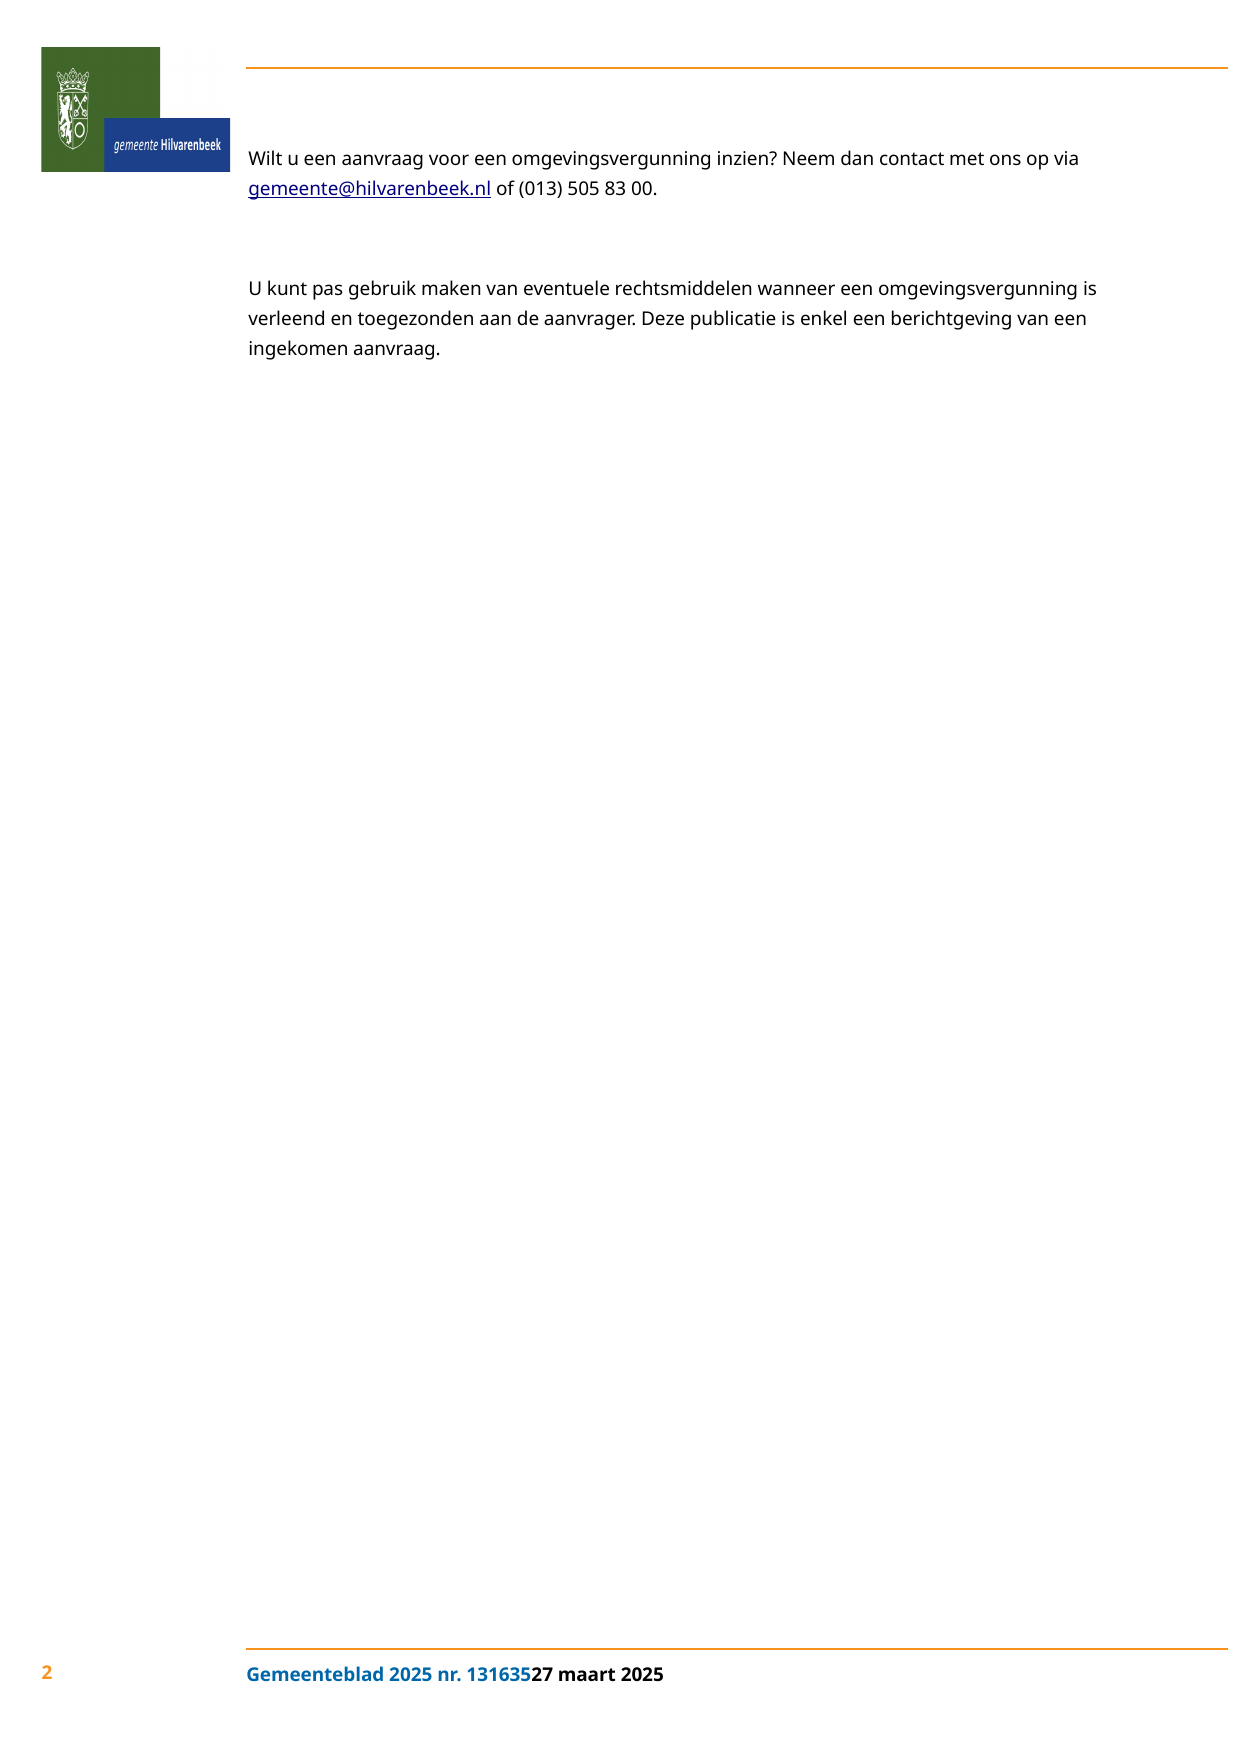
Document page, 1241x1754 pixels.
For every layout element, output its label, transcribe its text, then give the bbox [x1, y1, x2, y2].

picture [41, 47, 231, 172]
text U kunt pas gebruik maken van eventuele rechtsmiddelen wanneer een omgevingsvergunning is verleend en toegezonden aan de aanvrager. Deze publicatie is enkel een berichtgeving van een ingekomen aanvraag. [248, 276, 1152, 361]
text Wilt u een aanvraag voor een omgevingsvergunning inzien? Neem dan contact met ons op via gemeente@hilvarenbeek.nl of (013) 505 83 00. [248, 145, 1152, 201]
